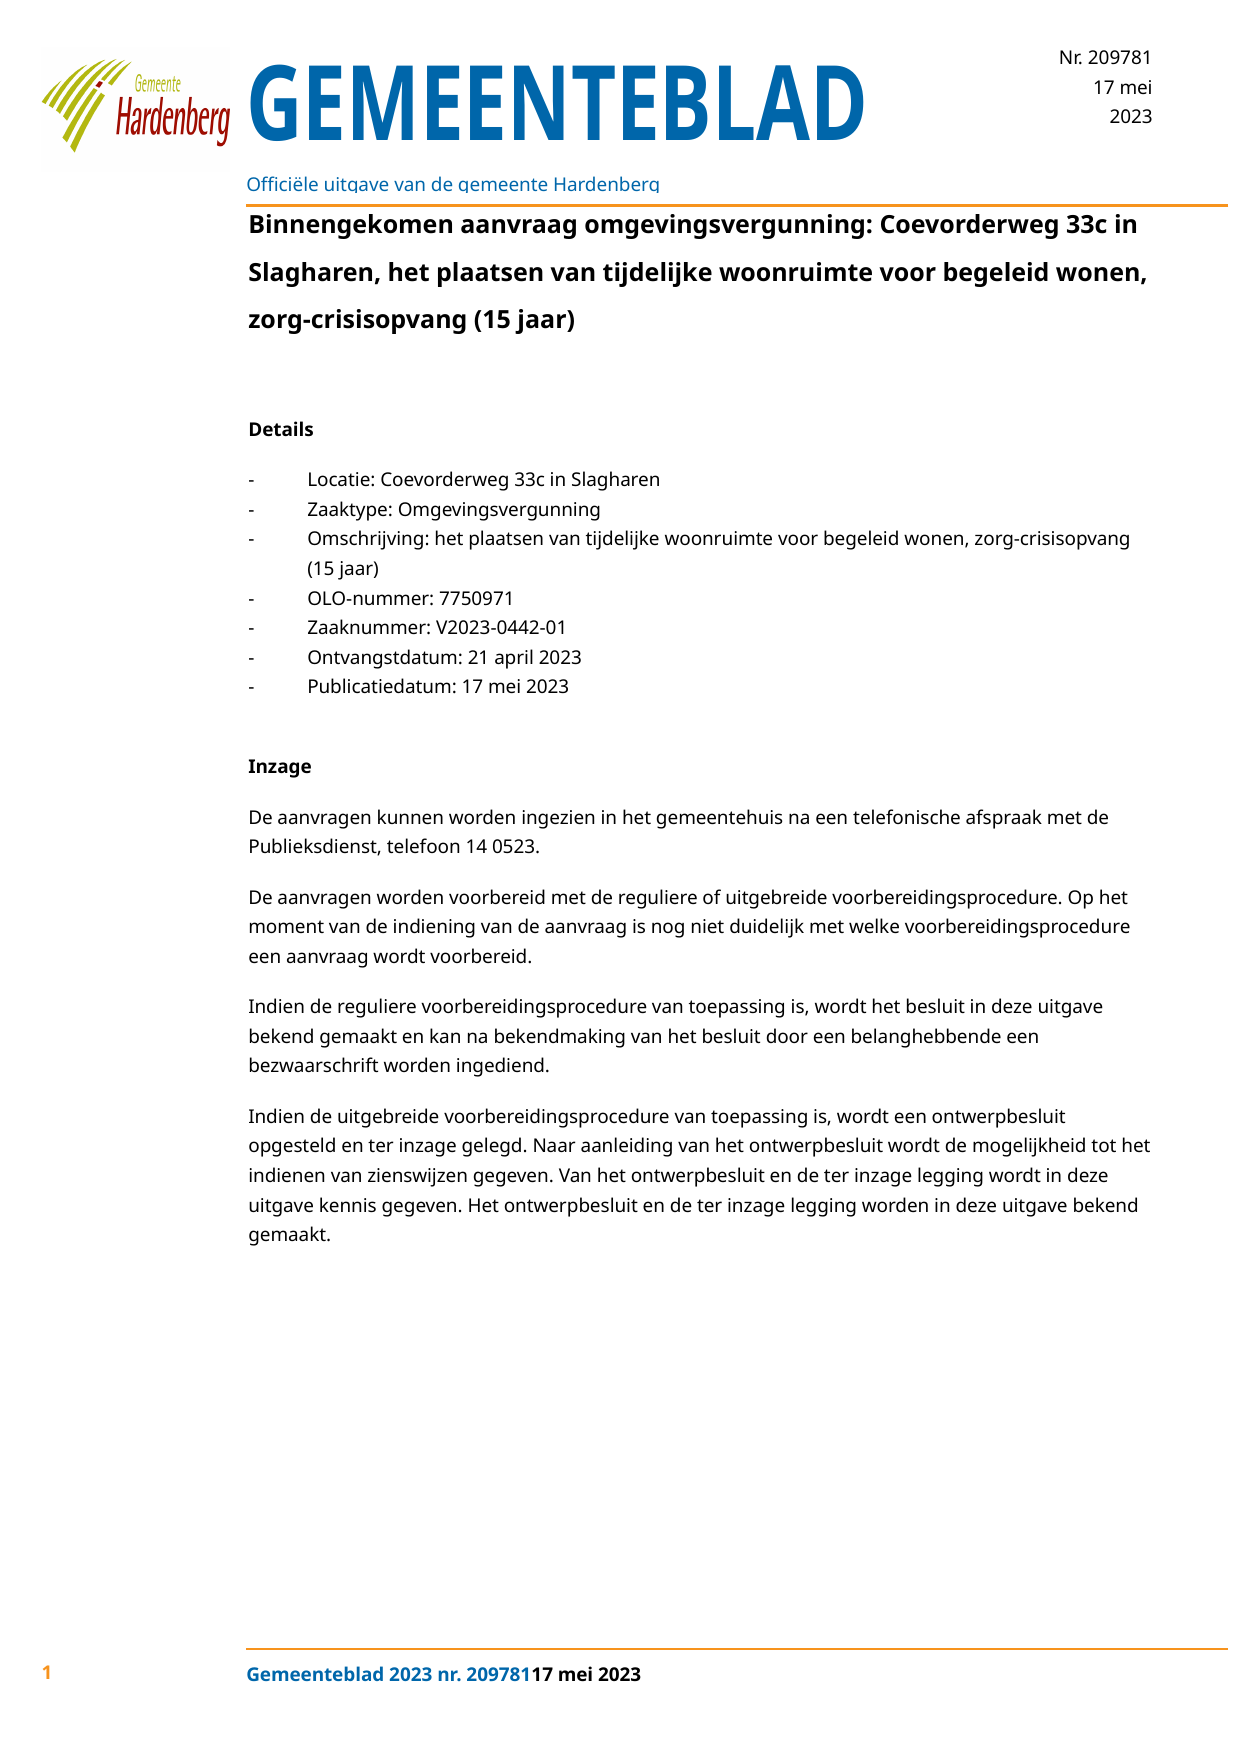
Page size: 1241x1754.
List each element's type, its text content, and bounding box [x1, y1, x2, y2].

list Locatie: Coevorderweg 33c in Slagharen [248, 466, 1152, 492]
text Indien de uitgebreide voorbereidingsprocedure van toepassing is, wordt een ontwerpbesluit opgesteld en ter inzage gelegd. Naar aanleiding van het ontwerpbesluit wordt de mogelijkheid tot het indienen van zienswijzen gegeven. Van het ontwerpbesluit en de ter inzage legging wordt in deze uitgave kennis gegeven. Het ontwerpbesluit en de ter inzage legging worden in deze uitgave bekend gemaakt. [248, 1103, 1152, 1247]
list OLO-nummer: 7750971 [248, 585, 1152, 610]
text Binnengekomen aanvraag omgevingsvergunning: Coevorderweg 33c in Slagharen, het plaatsen van tijdelijke woonruimte voor begeleid wonen, zorg-crisisopvang (15 jaar) [248, 207, 1152, 336]
text De aanvragen kunnen worden ingezien in het gemeentehuis na een telefonische afspraak met de Publieksdienst, telefoon 14 0523. [248, 804, 1152, 859]
text Details [248, 416, 1152, 442]
list Publicatiedatum: 17 mei 2023 [248, 673, 1152, 699]
list Ontvangstdatum: 21 april 2023 [248, 644, 1152, 669]
text De aanvragen worden voorbereid met de reguliere of uitgebreide voorbereidingsprocedure. Op het moment van de indiening van de aanvraag is nog niet duidelijk met welke voorbereidingsprocedure een aanvraag wordt voorbereid. [248, 884, 1152, 969]
list Zaaktype: Omgevingsvergunning [248, 496, 1152, 522]
list Zaaknummer: V2023-0442-01 [248, 614, 1152, 640]
text Indien de reguliere voorbereidingsprocedure van toepassing is, wordt het besluit in deze uitgave bekend gemaakt en kan na bekendmaking van het besluit door een belanghebbende een bezwaarschrift worden ingediend. [248, 993, 1152, 1078]
text Inzage [248, 753, 1152, 779]
picture [41, 47, 231, 172]
list Omschrijving: het plaatsen van tijdelijke woonruimte voor begeleid wonen, zorg-crisisopvang (15 jaar) [248, 526, 1152, 581]
